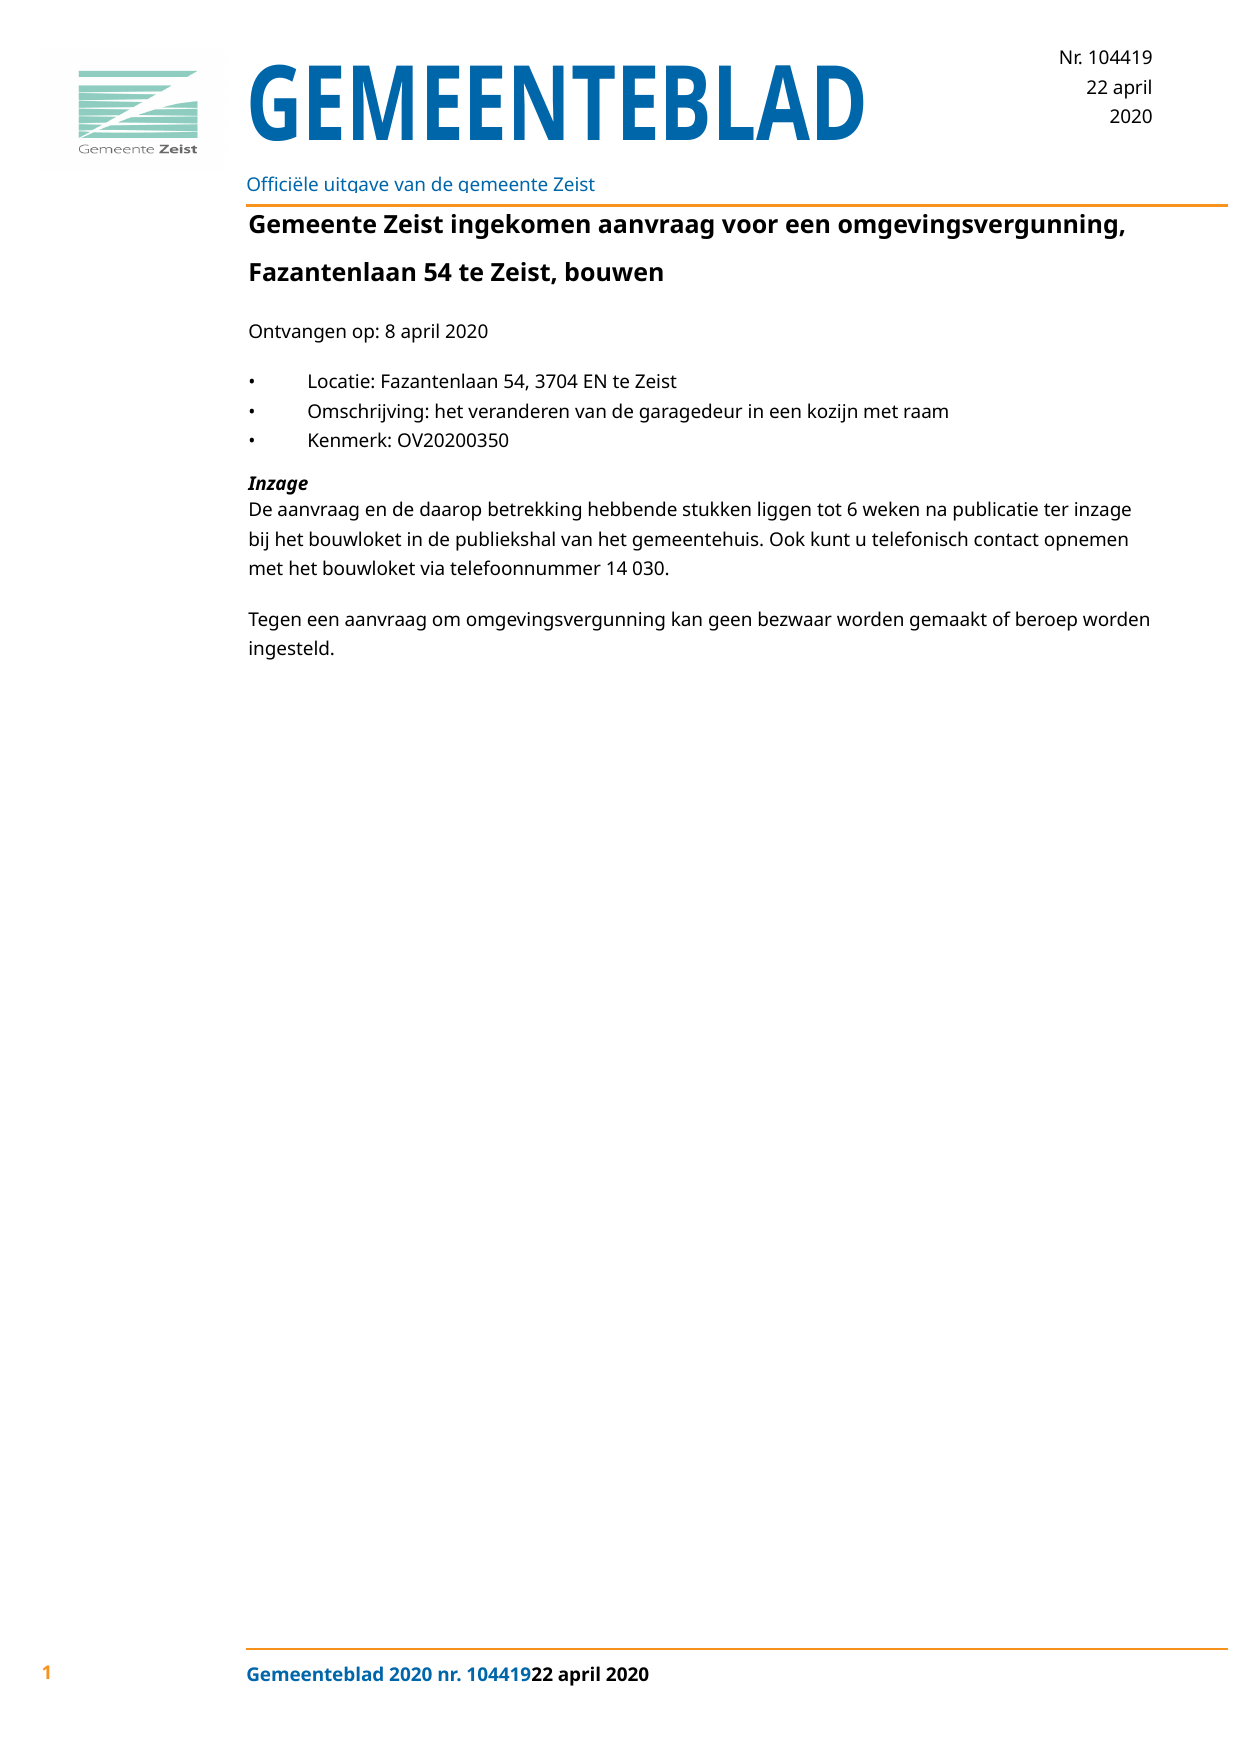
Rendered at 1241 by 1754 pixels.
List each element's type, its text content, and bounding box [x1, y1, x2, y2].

list Locatie: Fazantenlaan 54, 3704 EN te Zeist [248, 368, 1152, 394]
text Inzage [248, 471, 1152, 496]
list Omschrijving: het veranderen van de garagedeur in een kozijn met raam [248, 398, 1152, 424]
list Kenmerk: OV20200350 [248, 427, 1152, 453]
text Tegen een aanvraag om omgevingsvergunning kan geen bezwaar worden gemaakt of beroep worden ingesteld. [248, 606, 1152, 661]
text De aanvraag en de daarop betrekking hebbende stukken liggen tot 6 weken na publicatie ter inzage bij het bouwloket in de publiekshal van het gemeentehuis. Ook kunt u telefonisch contact opnemen met het bouwloket via telefoonnummer 14 030. [248, 496, 1152, 581]
text Ontvangen op: 8 april 2020 [248, 318, 1152, 344]
text Gemeente Zeist ingekomen aanvraag voor een omgevingsvergunning, Fazantenlaan 54 te Zeist, bouwen [248, 207, 1152, 288]
picture [41, 47, 231, 172]
